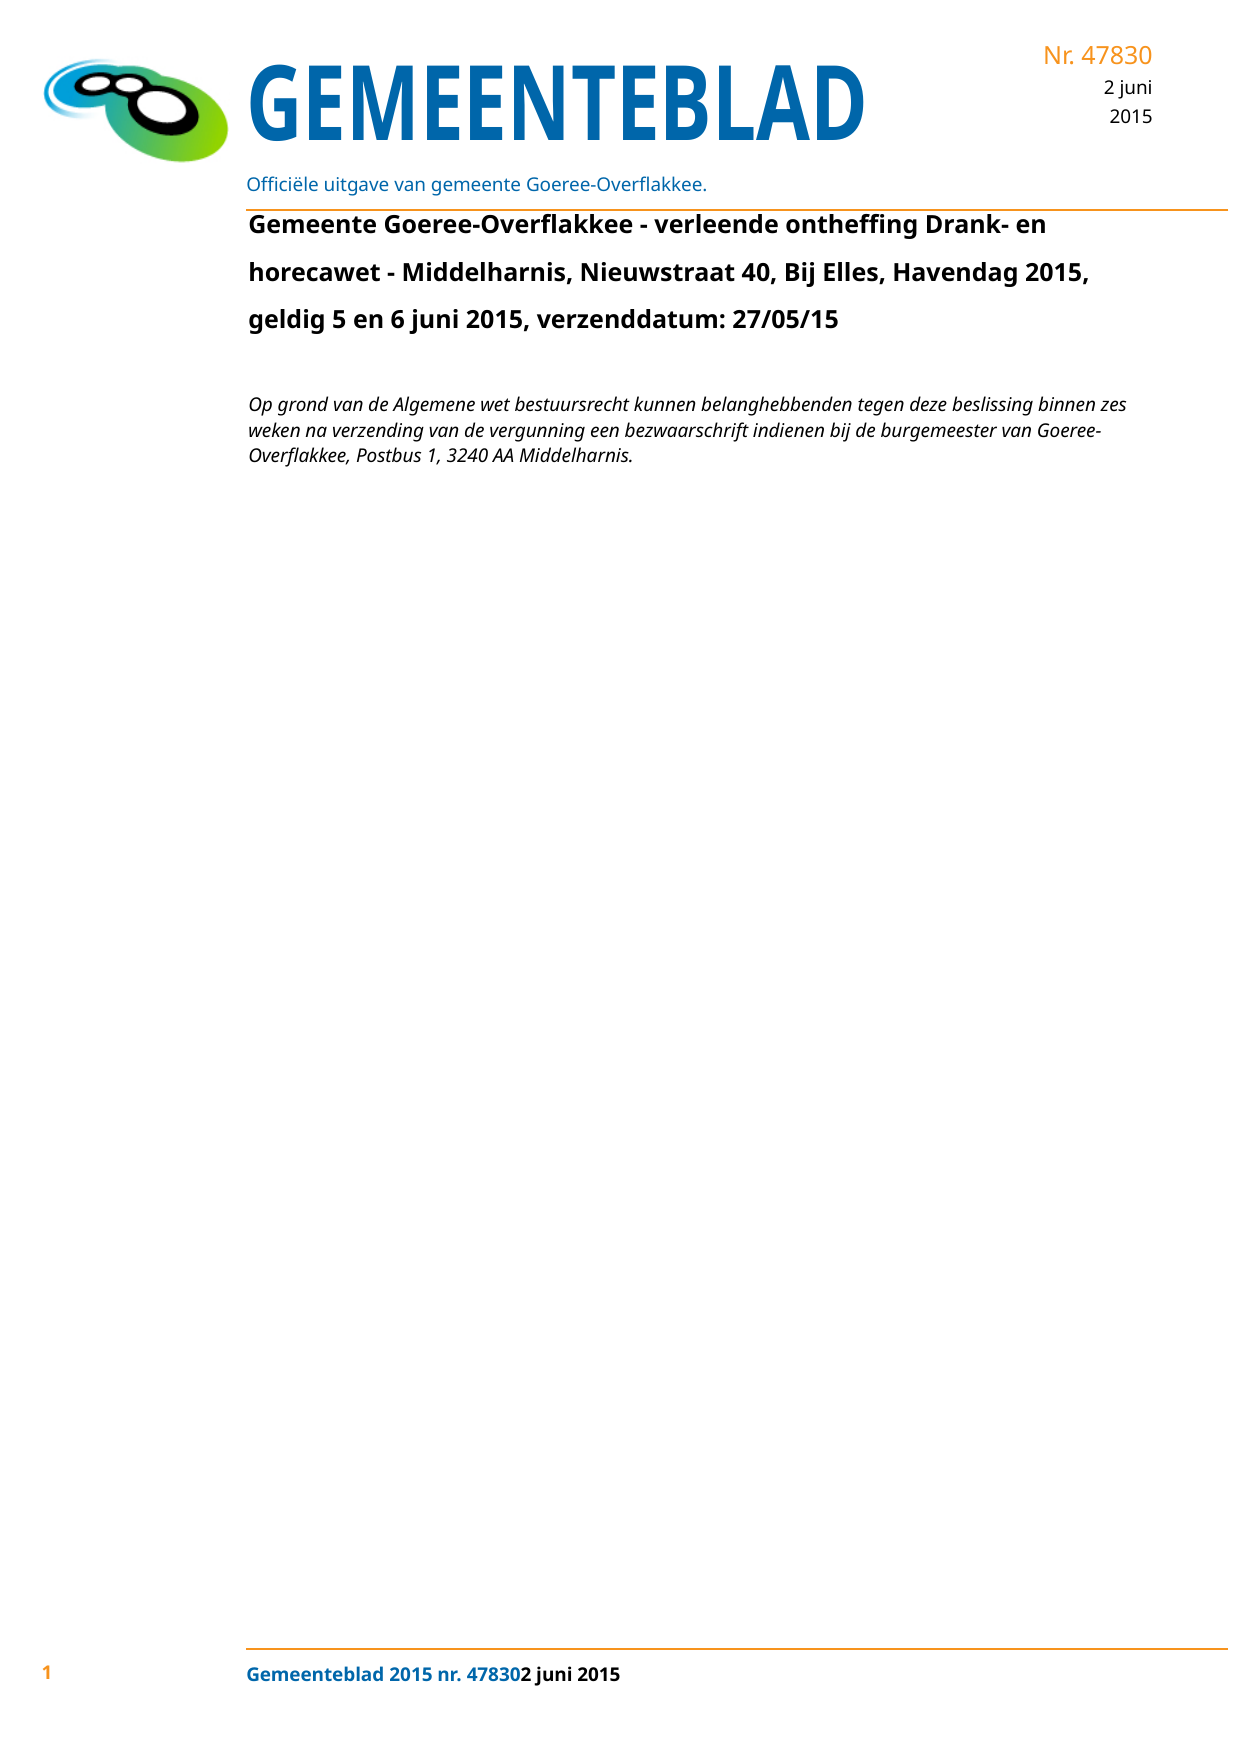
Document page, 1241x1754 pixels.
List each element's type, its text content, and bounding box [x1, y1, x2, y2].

text Gemeente Goeree-Overflakkee - verleende ontheffing Drank- en horecawet - Middelharnis, Nieuwstraat 40, Bij Elles, Havendag 2015, geldig 5 en 6 juni 2015, verzenddatum: 27/05/15 [248, 211, 1152, 336]
picture [41, 47, 231, 172]
text Op grond van de Algemene wet bestuursrecht kunnen belanghebbenden tegen deze beslissing binnen zes weken na verzending van de vergunning een bezwaarschrift indienen bij de burgemeester van Goeree-Overflakkee, Postbus 1, 3240 AA Middelharnis. [248, 391, 1152, 468]
